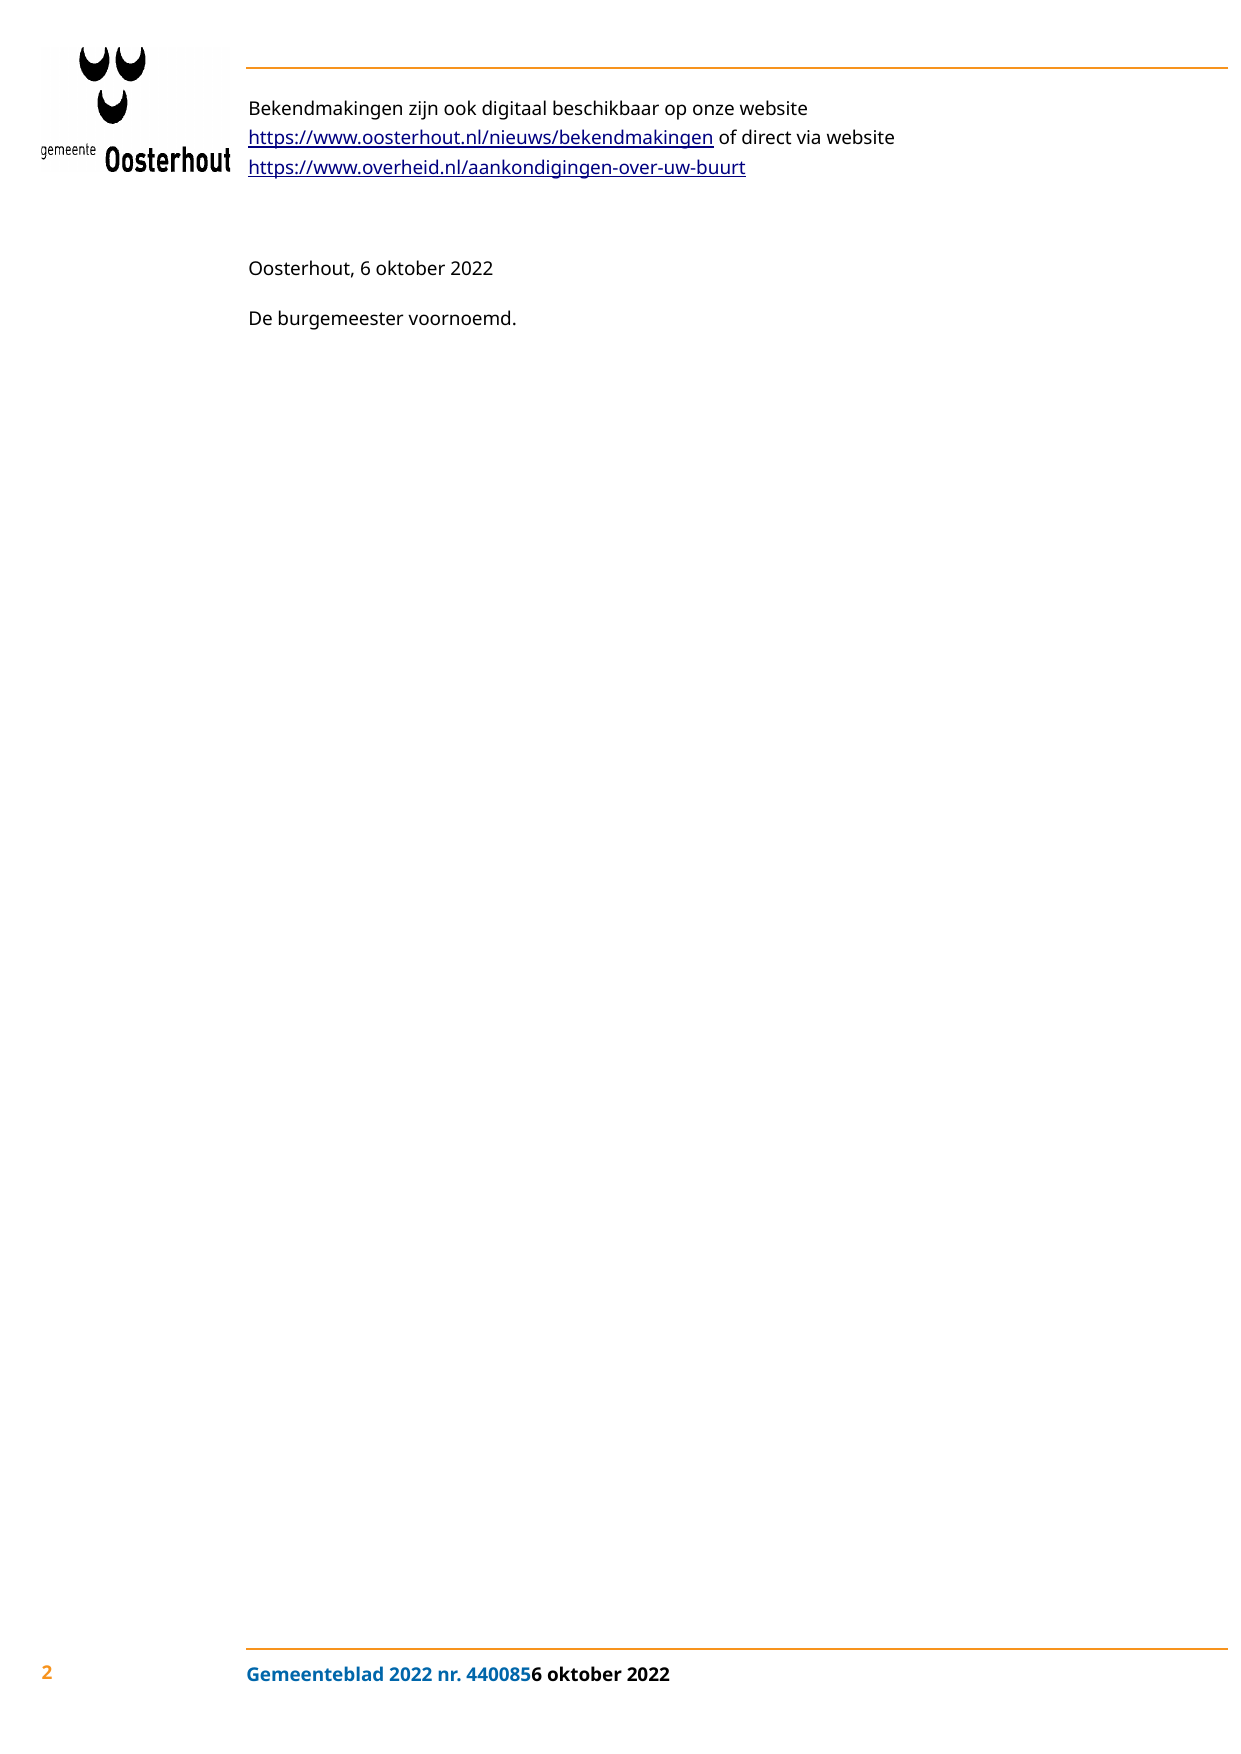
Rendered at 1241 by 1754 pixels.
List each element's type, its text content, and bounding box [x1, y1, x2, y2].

text Oosterhout, 6 oktober 2022 [248, 255, 1152, 281]
text De burgemeester voornoemd. [248, 305, 1152, 331]
picture [41, 47, 231, 172]
text Bekendmakingen zijn ook digitaal beschikbaar op onze website https://www.oosterhout.nl/nieuws/bekendmakingen of direct via website https://www.overheid.nl/aankondigingen-over-uw-buurt [248, 95, 1152, 180]
